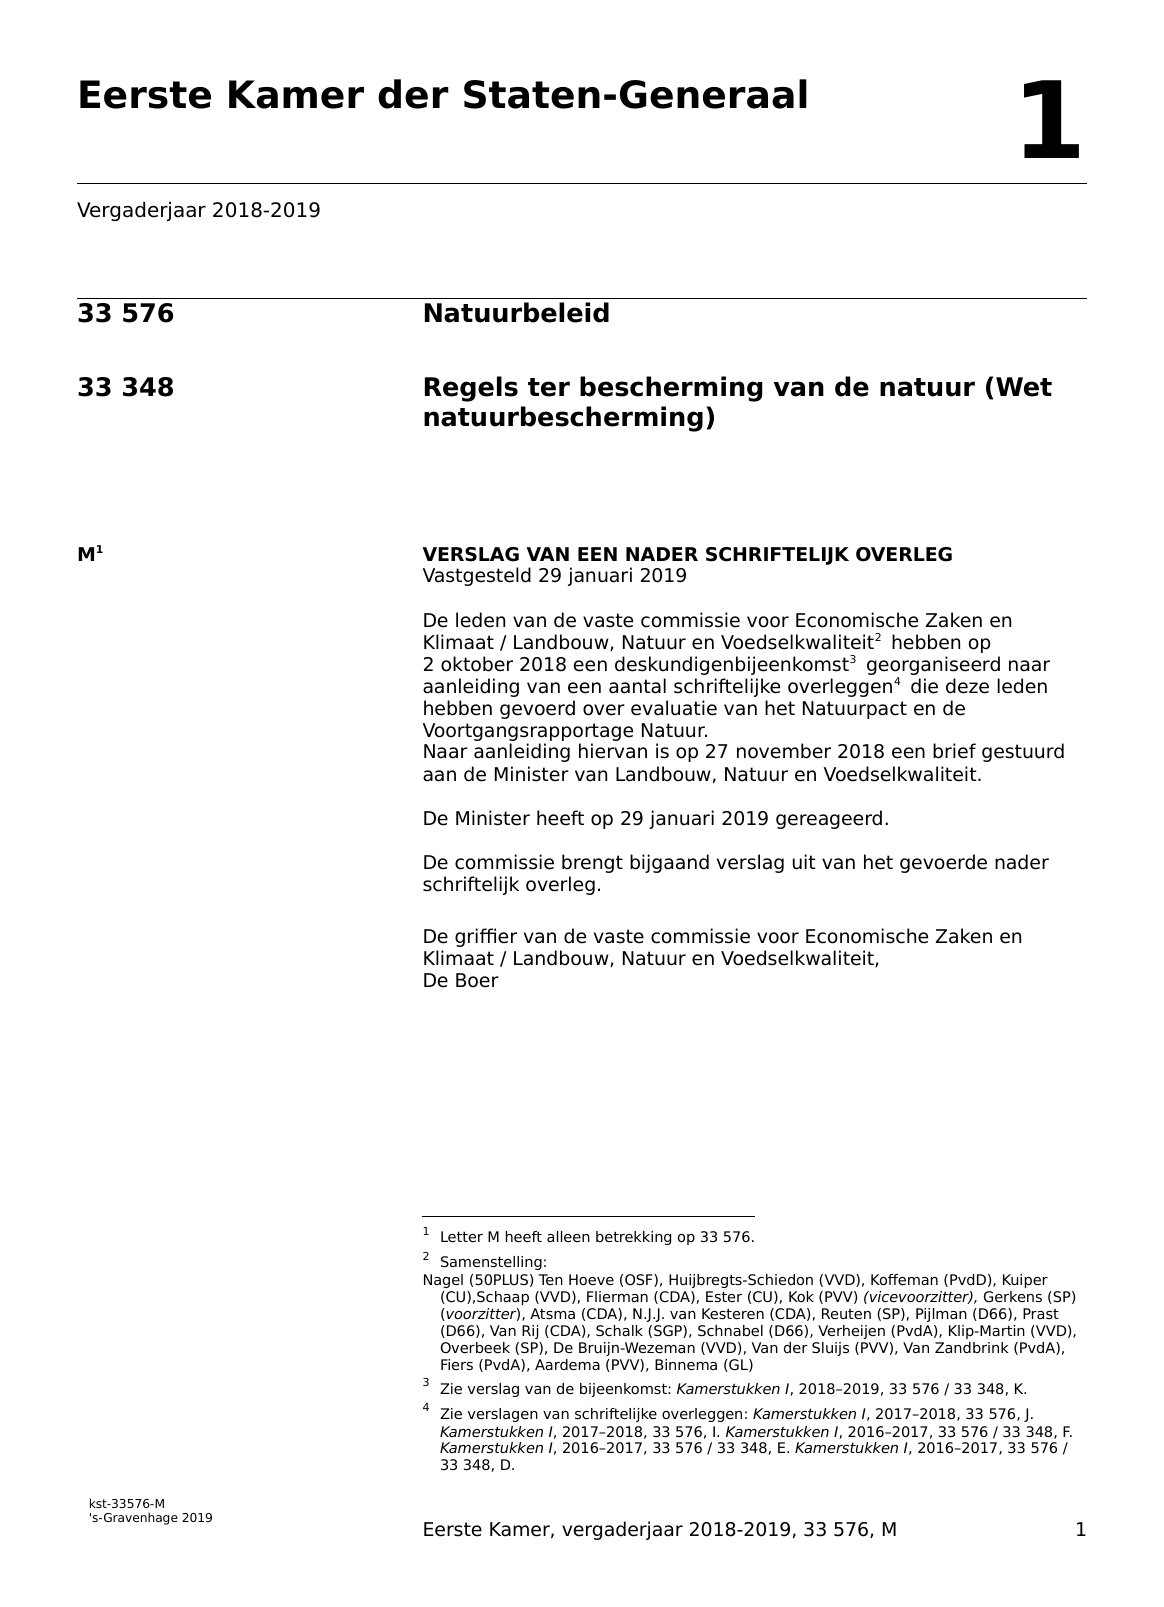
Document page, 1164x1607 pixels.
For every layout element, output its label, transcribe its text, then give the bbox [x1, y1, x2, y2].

text De Minister heeft op 29 januari 2019 gereageerd. [422, 808, 1087, 829]
text Vastgesteld 29 januari 2019 [422, 565, 1087, 587]
text De commissie brengt bijgaand verslag uit van het gevoerde nader schriftelijk overleg. [422, 852, 1087, 896]
text De griffier van de vaste commissie voor Economische Zaken en Klimaat / Landbouw, Natuur en Voedselkwaliteit, De Boer [422, 926, 1087, 992]
subtitle 33 348 Regels ter bescherming van de natuur (Wet natuurbescherming) [77, 373, 1087, 432]
subtitle M VERSLAG VAN EEN NADER SCHRIFTELIJK OVERLEG [77, 543, 1087, 565]
text Letter M heeft alleen betrekking op 33 576. [422, 1225, 1087, 1247]
table_header 1 [886, 59, 1087, 183]
text Nagel (50PLUS) Ten Hoeve (OSF), Huijbregts-Schiedon (VVD), Koffeman (PvdD), Kuiper (CU),Schaap (VVD), Flierman (CDA), Ester (CU), Kok (PVV) (vicevoorzitter), Gerkens (SP) (voorzitter), Atsma (CDA), N.J.J. van Kesteren (CDA), Reuten (SP), Pijlman (D66), Prast (D66), Van Rij (CDA), Schalk (SGP), Schnabel (D66), Verheijen (PvdA), Klip-Martin (VVD), Overbeek (SP), De Bruijn-Wezeman (VVD), Van der Sluijs (PVV), Van Zandbrink (PvdA), Fiers (PvdA), Aardema (PVV), Binnema (GL) [422, 1272, 1087, 1374]
text Zie verslag van de bijeenkomst: Kamerstukken I, 2018–2019, 33 576 / 33 348, K. [422, 1377, 1087, 1399]
text Zie verslagen van schriftelijke overleggen: Kamerstukken I, 2017–2018, 33 576, J. Kamerstukken I, 2017–2018, 33 576, I. Kamerstukken I, 2016–2017, 33 576 / 33 348, F. Kamerstukken I, 2016–2017, 33 576 / 33 348, E. Kamerstukken I, 2016–2017, 33 576 / 33 348, D. [422, 1402, 1087, 1474]
text 's-Gravenhage 2019 [88, 1511, 323, 1525]
text De leden van de vaste commissie voor Economische Zaken en Klimaat / Landbouw, Natuur en Voedselkwaliteit hebben op 2 oktober 2018 een deskundigenbijeenkomst georganiseerd naar aanleiding van een aantal schriftelijke overleggen die deze leden hebben gevoerd over evaluatie van het Natuurpact en de Voortgangsrapportage Natuur. [422, 609, 1087, 741]
text Samenstelling: [422, 1250, 1087, 1272]
text Naar aanleiding hiervan is op 27 november 2018 een brief gestuurd aan de Minister van Landbouw, Natuur en Voedselkwaliteit. [422, 741, 1087, 785]
text kst-33576-M [88, 1497, 323, 1511]
table_header Eerste Kamer der Staten-Generaal [77, 59, 886, 183]
table_cell Vergaderjaar 2018-2019 [77, 184, 1087, 298]
subtitle 33 576 Natuurbeleid [77, 299, 1087, 329]
